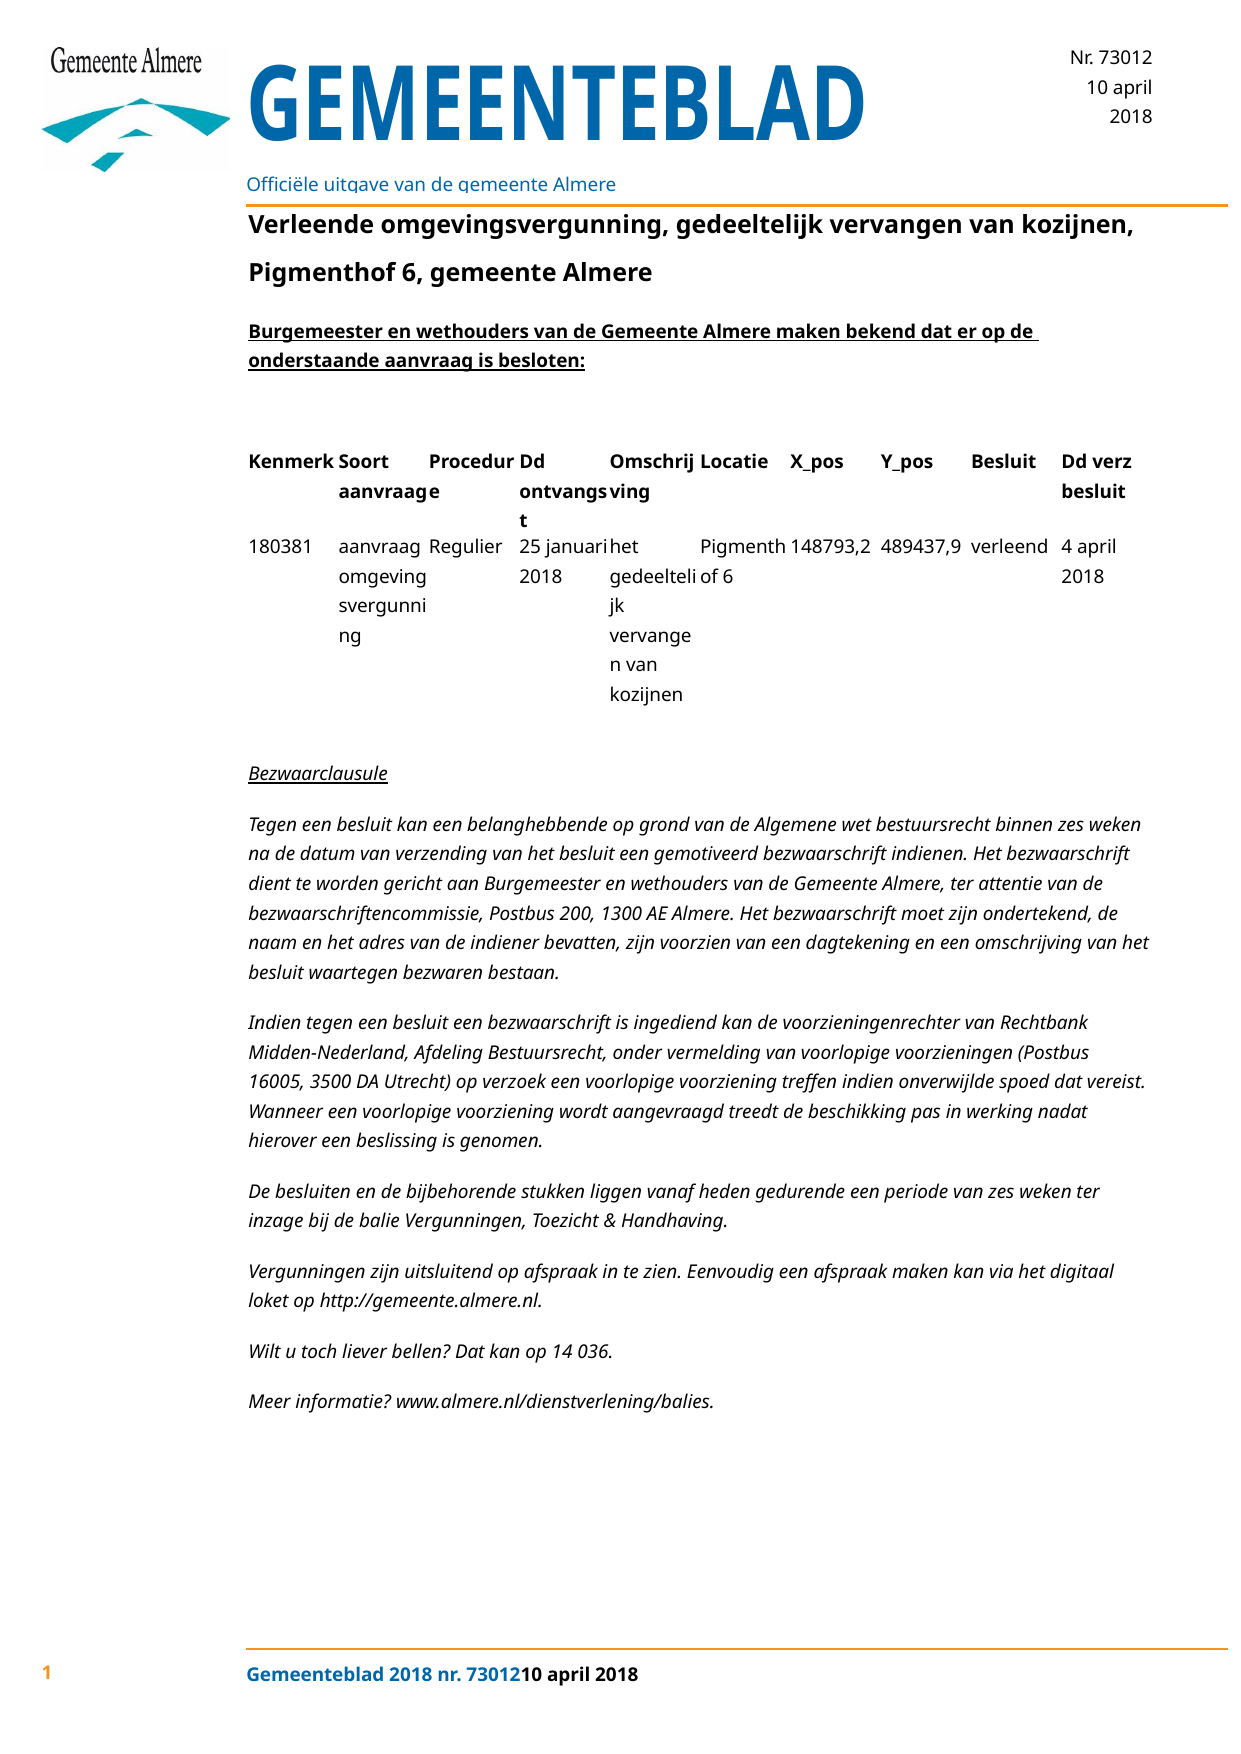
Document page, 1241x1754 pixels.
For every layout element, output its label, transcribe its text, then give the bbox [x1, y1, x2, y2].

text Meer informatie? www.almere.nl/dienstverlening/balies. [248, 1388, 1152, 1414]
table_header Soort aanvraag [338, 449, 429, 533]
table_cell 25 januari 2018 [519, 533, 609, 707]
table_cell verleend [971, 533, 1061, 707]
text Wilt u toch liever bellen? Dat kan op 14 036. [248, 1338, 1152, 1364]
table_header Omschrijving [609, 449, 700, 533]
table_cell 489437,9 [881, 533, 971, 707]
text Tegen een besluit kan een belanghebbende op grond van de Algemene wet bestuursrecht binnen zes weken na de datum van verzending van het besluit een gemotiveerd bezwaarschrift indienen. Het bezwaarschrift dient te worden gericht aan Burgemeester en wethouders van de Gemeente Almere, ter attentie van de bezwaarschriftencommissie, Postbus 200, 1300 AE Almere. Het bezwaarschrift moet zijn ondertekend, de naam en het adres van de indiener bevatten, zijn voorzien van een dagtekening en een omschrijving van het besluit waartegen bezwaren bestaan. [248, 811, 1152, 985]
text Bezwaarclausule [248, 761, 1152, 786]
table_cell 4 april 2018 [1061, 533, 1152, 707]
table_header X_pos [790, 449, 881, 533]
text De besluiten en de bijbehorende stukken liggen vanaf heden gedurende een periode van zes weken ter inzage bij de balie Vergunningen, Toezicht & Handhaving. [248, 1178, 1152, 1233]
table_cell Regulier [429, 533, 519, 707]
table_cell 148793,2 [790, 533, 881, 707]
table_cell het gedeeltelijk vervangen van kozijnen [609, 533, 700, 707]
table_cell Pigmenthof 6 [700, 533, 790, 707]
picture [41, 47, 231, 172]
text Indien tegen een besluit een bezwaarschrift is ingediend kan de voorzieningenrechter van Rechtbank Midden-Nederland, Afdeling Bestuursrecht, onder vermelding van voorlopige voorzieningen (Postbus 16005, 3500 DA Utrecht) op verzoek een voorlopige voorziening treffen indien onverwijlde spoed dat vereist. Wanneer een voorlopige voorziening wordt aangevraagd treedt de beschikking pas in werking nadat hierover een beslissing is genomen. [248, 1009, 1152, 1153]
table_header Locatie [700, 449, 790, 533]
table_header Y_pos [881, 449, 971, 533]
table_header Dd verz besluit [1061, 449, 1152, 533]
table_header Besluit [971, 449, 1061, 533]
text Vergunningen zijn uitsluitend op afspraak in te zien. Eenvoudig een afspraak maken kan via het digitaal loket op http://gemeente.almere.nl. [248, 1258, 1152, 1313]
table_header Kenmerk [248, 449, 338, 533]
table_cell 180381 [248, 533, 338, 707]
table_header Dd ontvangst [519, 449, 609, 533]
table_header Procedure [429, 449, 519, 533]
text Burgemeester en wethouders van de Gemeente Almere maken bekend dat er op de onderstaande aanvraag is besloten: [248, 318, 1152, 373]
text Verleende omgevingsvergunning, gedeeltelijk vervangen van kozijnen, Pigmenthof 6, gemeente Almere [248, 207, 1152, 288]
table_cell aanvraag omgevingsvergunning [338, 533, 429, 707]
